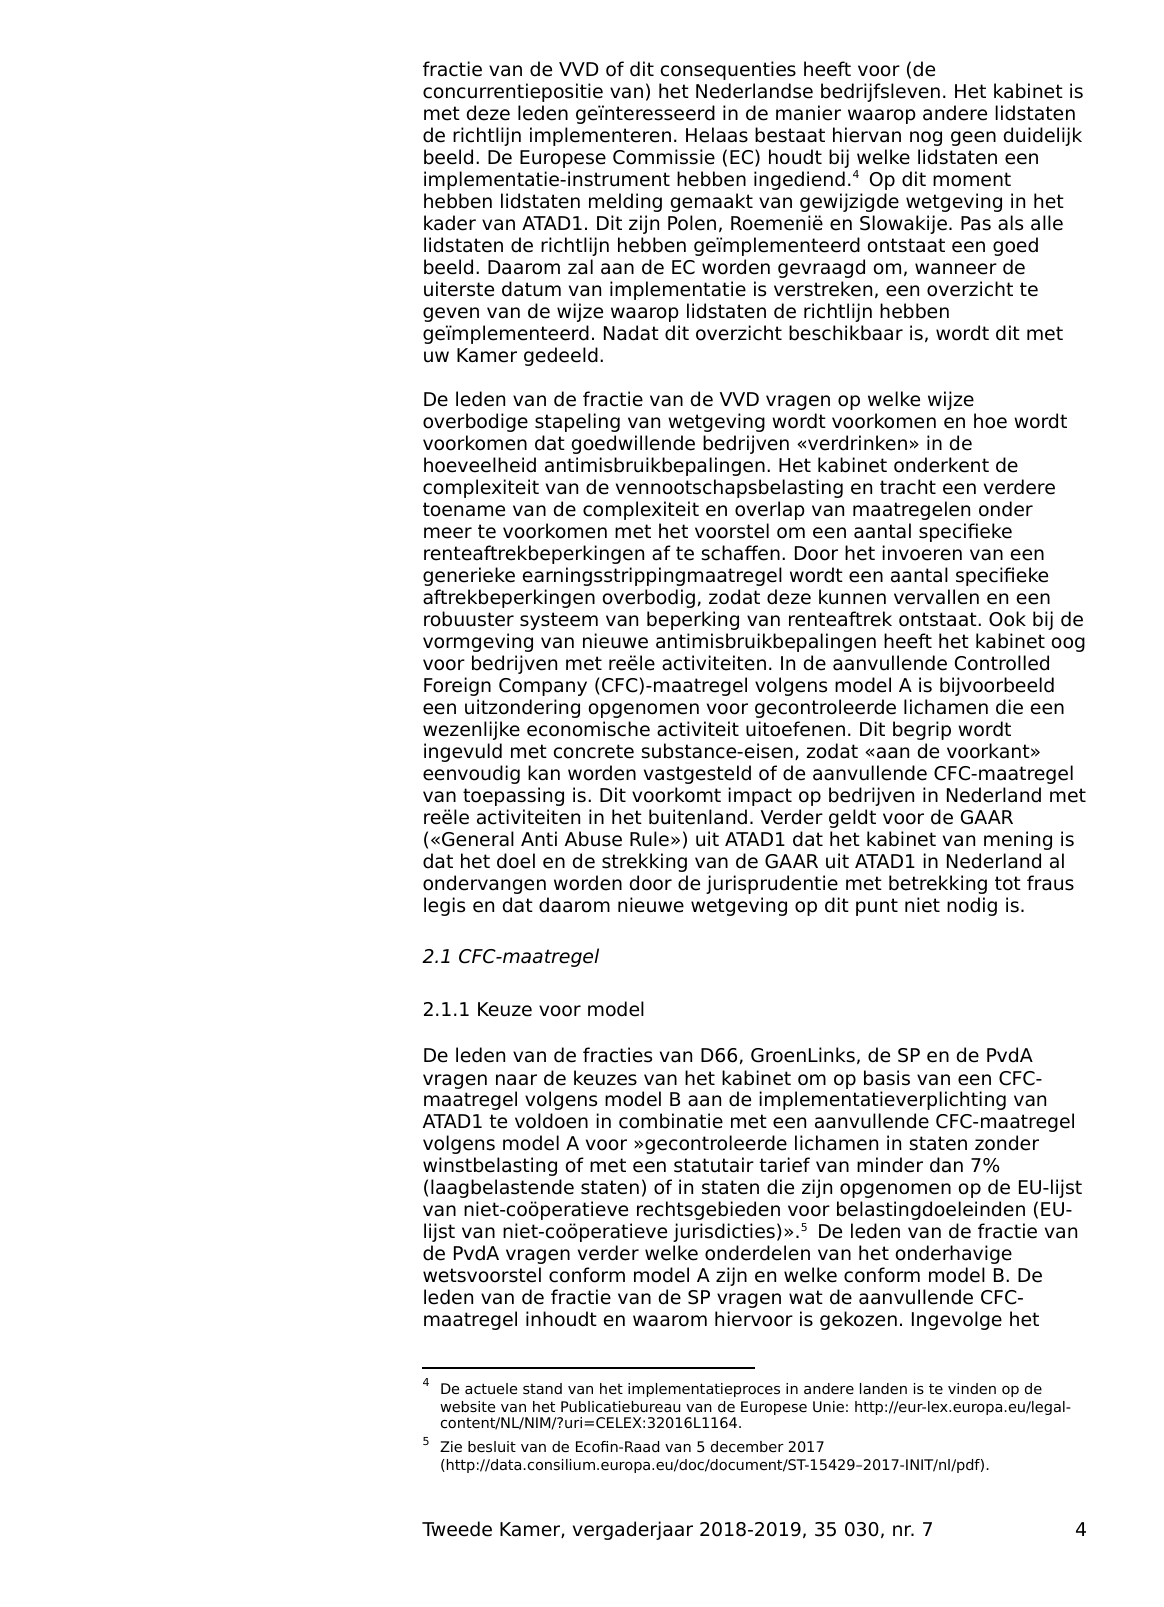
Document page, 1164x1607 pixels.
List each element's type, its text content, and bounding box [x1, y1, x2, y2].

text fractie van de VVD of dit consequenties heeft voor (de concurrentiepositie van) het Nederlandse bedrijfsleven. Het kabinet is met deze leden geïnteresseerd in de manier waarop andere lidstaten de richtlijn implementeren. Helaas bestaat hiervan nog geen duidelijk beeld. De Europese Commissie (EC) houdt bij welke lidstaten een implementatie-instrument hebben ingediend. Op dit moment hebben lidstaten melding gemaakt van gewijzigde wetgeving in het kader van ATAD1. Dit zijn Polen, Roemenië en Slowakije. Pas als alle lidstaten de richtlijn hebben geïmplementeerd ontstaat een goed beeld. Daarom zal aan de EC worden gevraagd om, wanneer de uiterste datum van implementatie is verstreken, een overzicht te geven van de wijze waarop lidstaten de richtlijn hebben geïmplementeerd. Nadat dit overzicht beschikbaar is, wordt dit met uw Kamer gedeeld. [422, 59, 1087, 367]
text De leden van de fracties van D66, GroenLinks, de SP en de PvdA vragen naar de keuzes van het kabinet om op basis van een CFC-maatregel volgens model B aan de implementatieverplichting van ATAD1 te voldoen in combinatie met een aanvullende CFC-maatregel volgens model A voor »gecontroleerde lichamen in staten zonder winstbelasting of met een statutair tarief van minder dan 7% (laagbelastende staten) of in staten die zijn opgenomen op de EU-lijst van niet-coöperatieve rechtsgebieden voor belastingdoeleinden (EU-lijst van niet-coöperatieve jurisdicties)». De leden van de fractie van de PvdA vragen verder welke onderdelen van het onderhavige wetsvoorstel conform model A zijn en welke conform model B. De leden van de fractie van de SP vragen wat de aanvullende CFC-maatregel inhoudt en waarom hiervoor is gekozen. Ingevolge het [422, 1045, 1087, 1331]
subtitle 2.1 CFC-maatregel [422, 946, 1087, 968]
text Zie besluit van de Ecofin-Raad van 5 december 2017 (http://data.consilium.europa.eu/doc/document/ST-15429–2017-INIT/nl/pdf). [422, 1435, 1087, 1474]
text De actuele stand van het implementatieproces in andere landen is te vinden op de website van het Publicatiebureau van de Europese Unie: http://eur-lex.europa.eu/legal-content/NL/NIM/?uri=CELEX:32016L1164. [422, 1377, 1087, 1432]
text De leden van de fractie van de VVD vragen op welke wijze overbodige stapeling van wetgeving wordt voorkomen en hoe wordt voorkomen dat goedwillende bedrijven «verdrinken» in de hoeveelheid antimisbruikbepalingen. Het kabinet onderkent de complexiteit van de vennootschapsbelasting en tracht een verdere toename van de complexiteit en overlap van maatregelen onder meer te voorkomen met het voorstel om een aantal specifieke renteaftrekbeperkingen af te schaffen. Door het invoeren van een generieke earningsstrippingmaatregel wordt een aantal specifieke aftrekbeperkingen overbodig, zodat deze kunnen vervallen en een robuuster systeem van beperking van renteaftrek ontstaat. Ook bij de vormgeving van nieuwe antimisbruikbepalingen heeft het kabinet oog voor bedrijven met reële activiteiten. In de aanvullende Controlled Foreign Company (CFC)-maatregel volgens model A is bijvoorbeeld een uitzondering opgenomen voor gecontroleerde lichamen die een wezenlijke economische activiteit uitoefenen. Dit begrip wordt ingevuld met concrete substance-eisen, zodat «aan de voorkant» eenvoudig kan worden vastgesteld of de aanvullende CFC-maatregel van toepassing is. Dit voorkomt impact op bedrijven in Nederland met reële activiteiten in het buitenland. Verder geldt voor de GAAR («General Anti Abuse Rule») uit ATAD1 dat het kabinet van mening is dat het doel en de strekking van de GAAR uit ATAD1 in Nederland al ondervangen worden door de jurisprudentie met betrekking tot fraus legis en dat daarom nieuwe wetgeving op dit punt niet nodig is. [422, 389, 1087, 916]
subtitle 2.1.1 Keuze voor model [422, 998, 1087, 1020]
